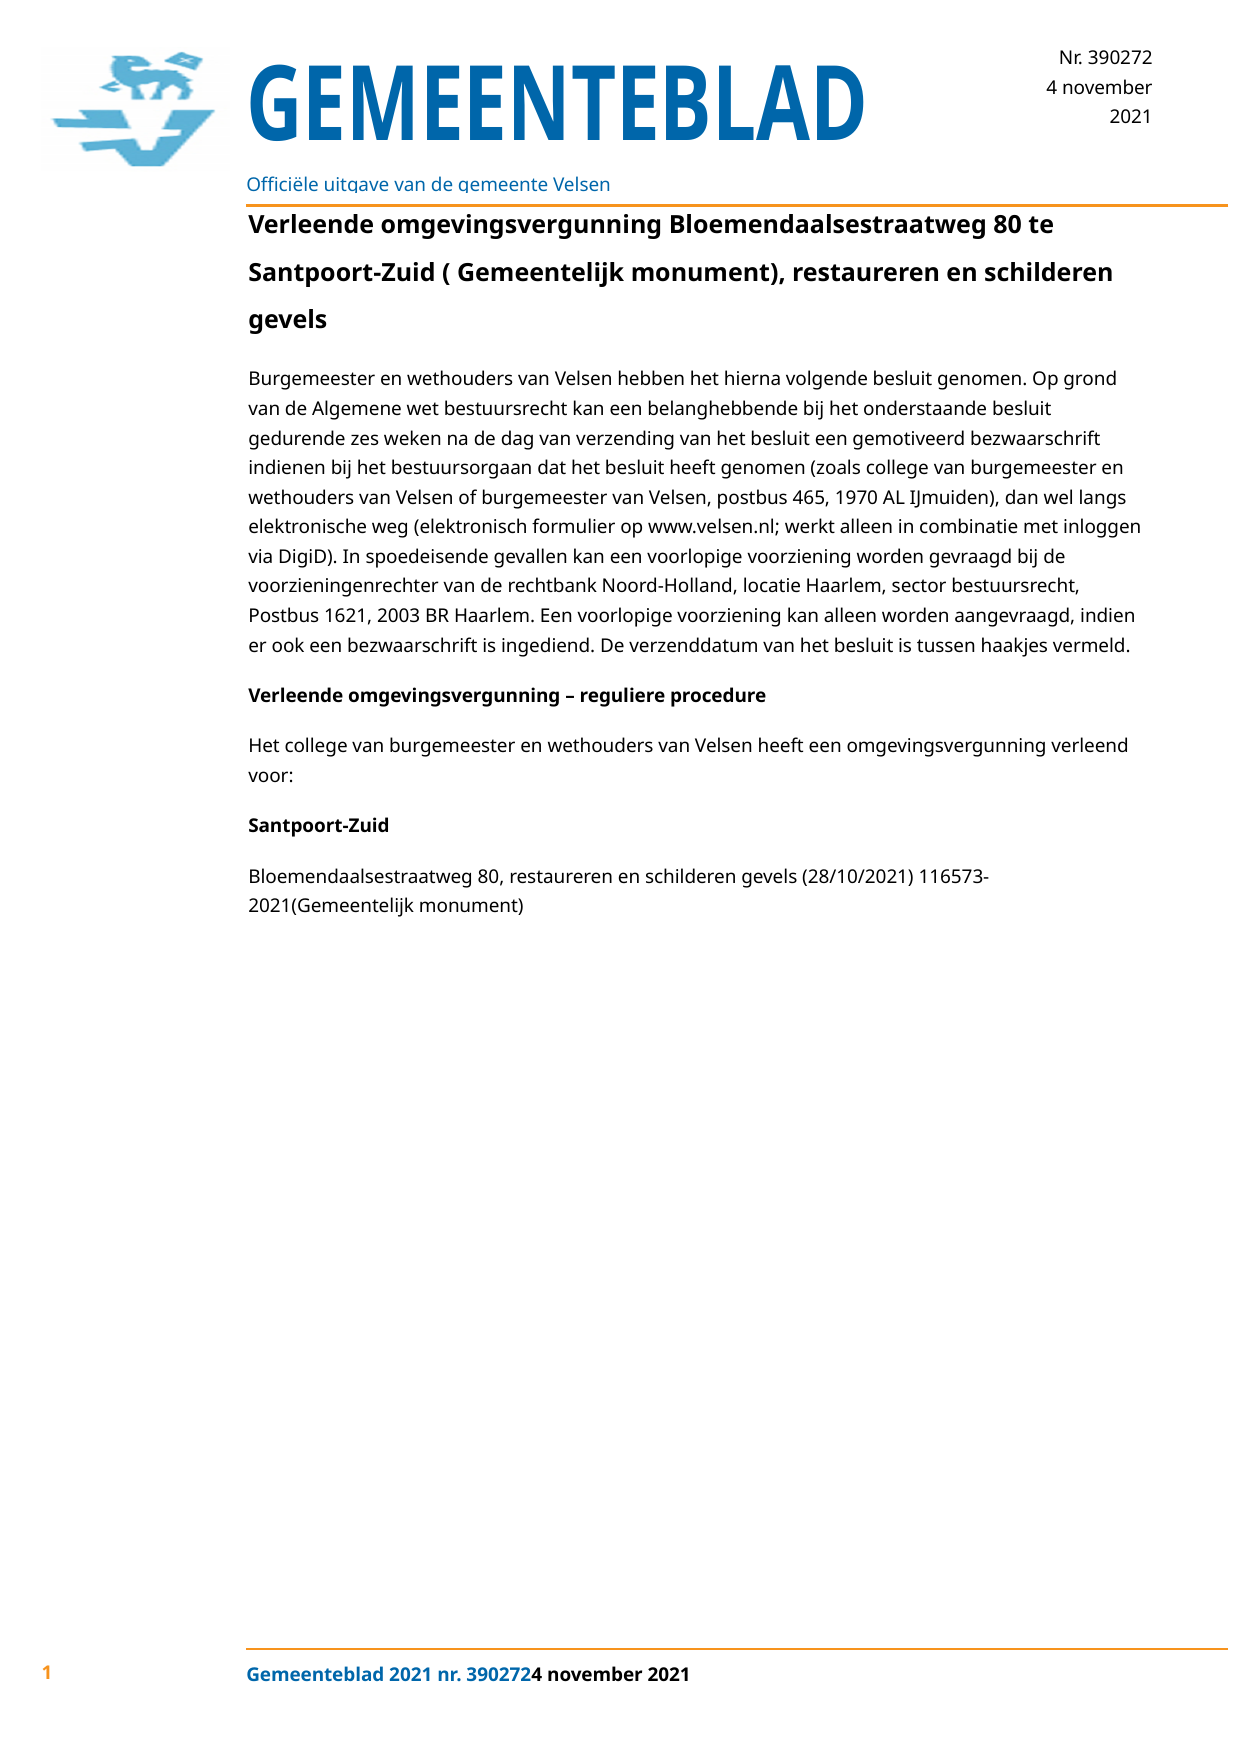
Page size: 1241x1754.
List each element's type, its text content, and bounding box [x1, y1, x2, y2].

picture [41, 47, 231, 172]
text Burgemeester en wethouders van Velsen hebben het hierna volgende besluit genomen. Op grond van de Algemene wet bestuursrecht kan een belanghebbende bij het onderstaande besluit gedurende zes weken na de dag van verzending van het besluit een gemotiveerd bezwaarschrift indienen bij het bestuursorgaan dat het besluit heeft genomen (zoals college van burgemeester en wethouders van Velsen of burgemeester van Velsen, postbus 465, 1970 AL IJmuiden), dan wel langs elektronische weg (elektronisch formulier op www.velsen.nl; werkt alleen in combinatie met inloggen via DigiD). In spoedeisende gevallen kan een voorlopige voorziening worden gevraagd bij de voorzieningenrechter van de rechtbank Noord-Holland, locatie Haarlem, sector bestuursrecht, Postbus 1621, 2003 BR Haarlem. Een voorlopige voorziening kan alleen worden aangevraagd, indien er ook een bezwaarschrift is ingediend. De verzenddatum van het besluit is tussen haakjes vermeld. [248, 366, 1152, 657]
text Verleende omgevingsvergunning – reguliere procedure [248, 682, 1152, 708]
text Santpoort-Zuid [248, 813, 1152, 838]
text Het college van burgemeester en wethouders van Velsen heeft een omgevingsvergunning verleend voor: [248, 733, 1152, 788]
text Bloemendaalsestraatweg 80, restaureren en schilderen gevels (28/10/2021) 116573-2021(Gemeentelijk monument) [248, 863, 1152, 918]
text Verleende omgevingsvergunning Bloemendaalsestraatweg 80 te Santpoort-Zuid ( Gemeentelijk monument), restaureren en schilderen gevels [248, 207, 1152, 336]
